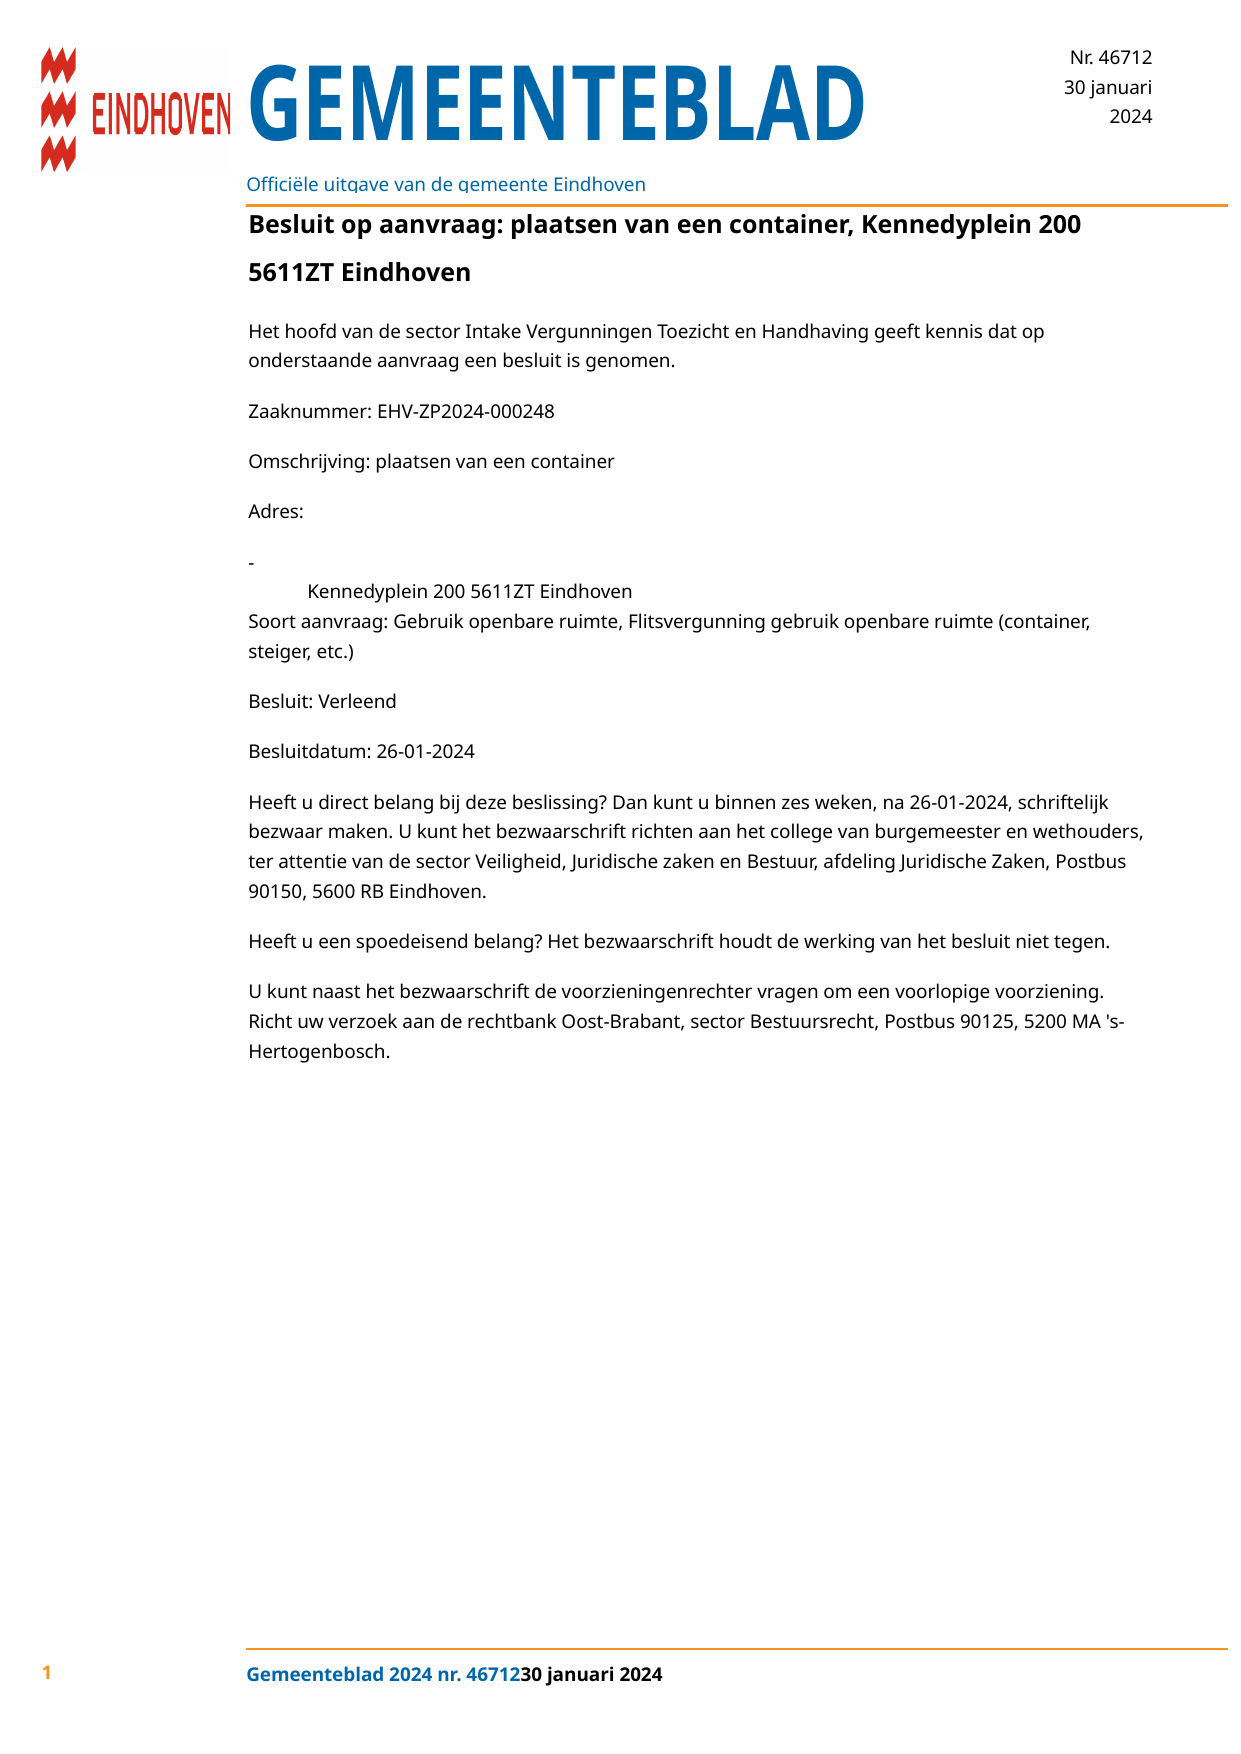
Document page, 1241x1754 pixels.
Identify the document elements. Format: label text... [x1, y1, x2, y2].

text Besluitdatum: 26-01-2024 [248, 739, 1152, 764]
text Omschrijving: plaatsen van een container [248, 448, 1152, 474]
text Besluit op aanvraag: plaatsen van een container, Kennedyplein 200 5611ZT Eindhoven [248, 207, 1152, 288]
text U kunt naast het bezwaarschrift de voorzieningenrechter vragen om een voorlopige voorziening. Richt uw verzoek aan de rechtbank Oost-Brabant, sector Bestuursrecht, Postbus 90125, 5200 MA 's-Hertogenbosch. [248, 979, 1152, 1064]
text Zaaknummer: EHV-ZP2024-000248 [248, 398, 1152, 424]
text Adres: [248, 499, 1152, 524]
picture [41, 47, 231, 172]
text Soort aanvraag: Gebruik openbare ruimte, Flitsvergunning gebruik openbare ruimte (container, steiger, etc.) [248, 608, 1152, 664]
list Kennedyplein 200 5611ZT Eindhoven [248, 579, 1152, 604]
text Heeft u een spoedeisend belang? Het bezwaarschrift houdt de werking van het besluit niet tegen. [248, 928, 1152, 954]
text Het hoofd van de sector Intake Vergunningen Toezicht en Handhaving geeft kennis dat op onderstaande aanvraag een besluit is genomen. [248, 318, 1152, 373]
text Besluit: Verleend [248, 688, 1152, 714]
text Heeft u direct belang bij deze beslissing? Dan kunt u binnen zes weken, na 26-01-2024, schriftelijk bezwaar maken. U kunt het bezwaarschrift richten aan het college van burgemeester en wethouders, ter attentie van de sector Veiligheid, Juridische zaken en Bestuur, afdeling Juridische Zaken, Postbus 90150, 5600 RB Eindhoven. [248, 789, 1152, 904]
